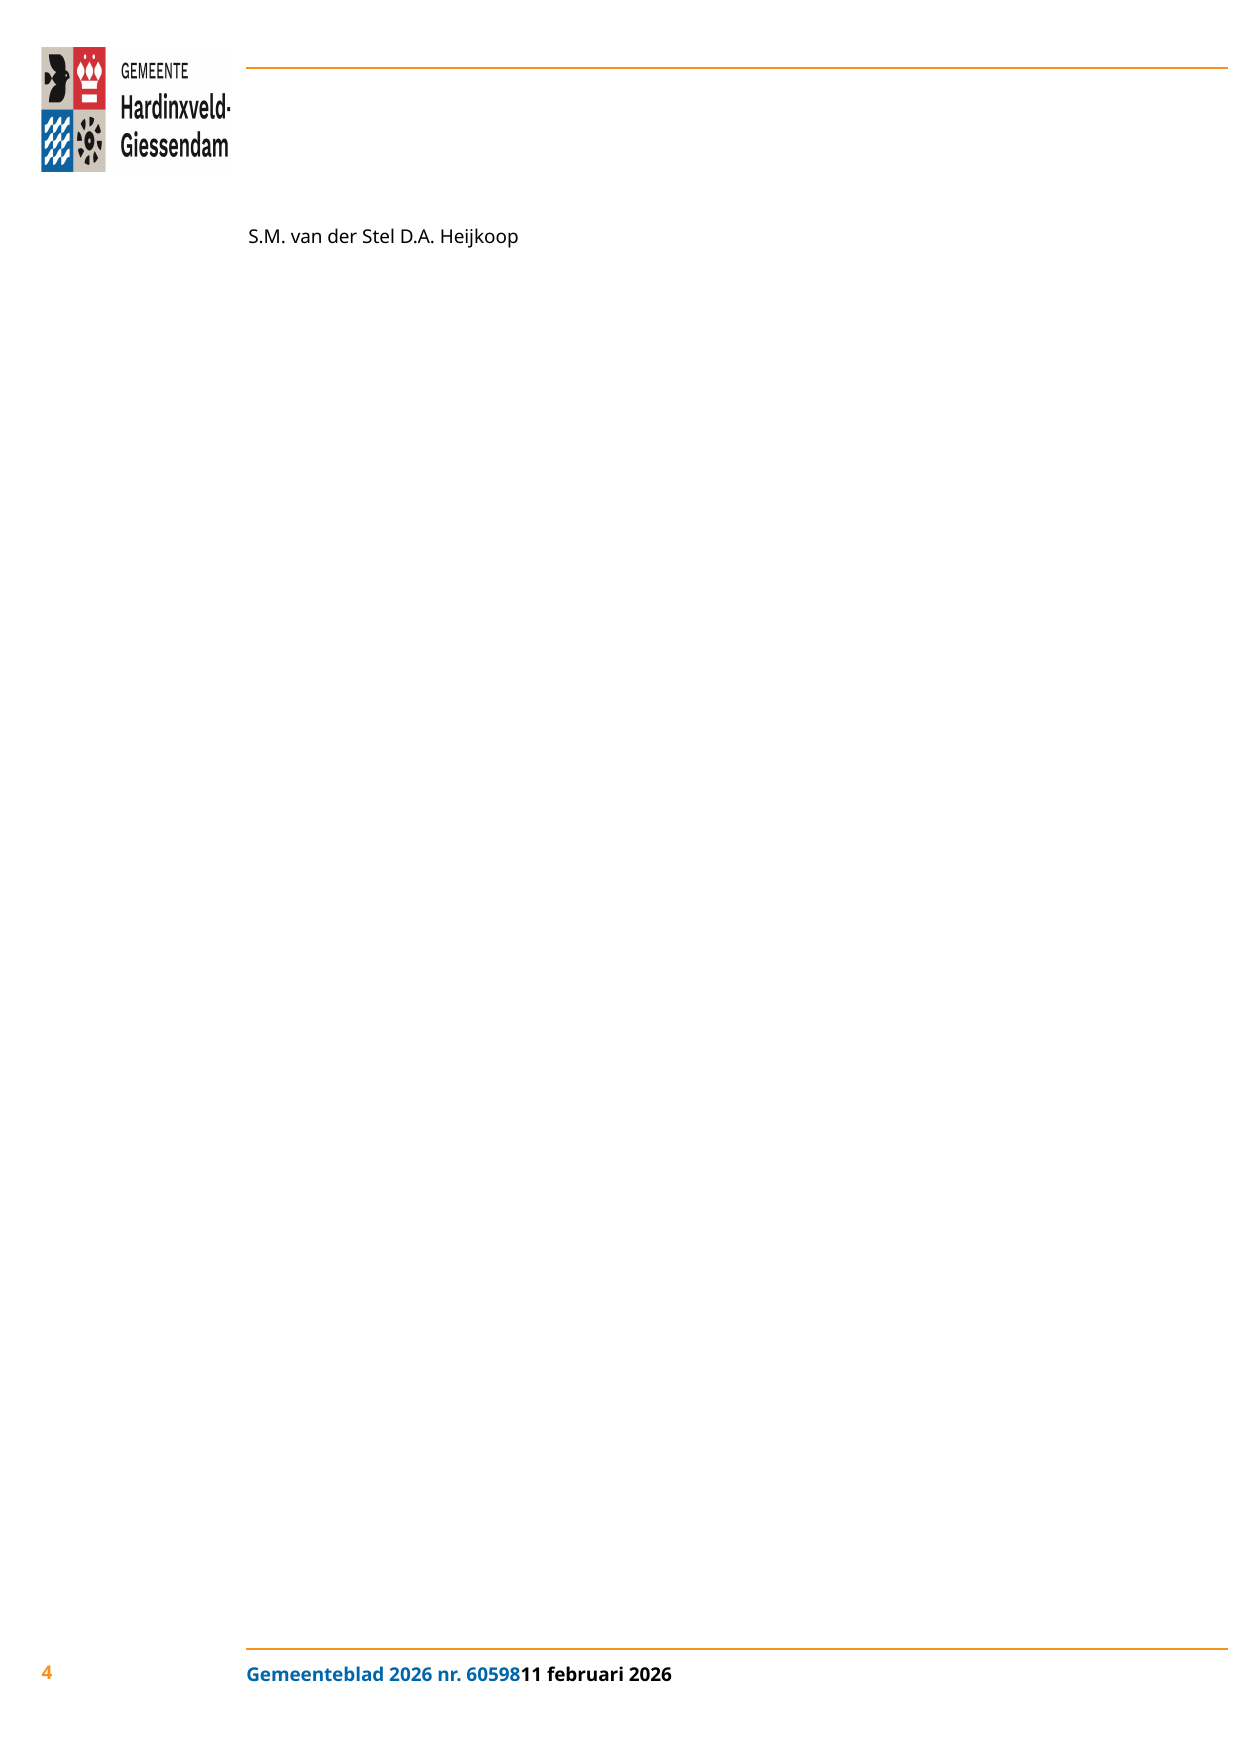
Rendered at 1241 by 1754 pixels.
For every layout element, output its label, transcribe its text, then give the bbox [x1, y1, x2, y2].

text S.M. van der Stel D.A. Heijkoop [248, 223, 1152, 249]
picture [41, 47, 231, 172]
